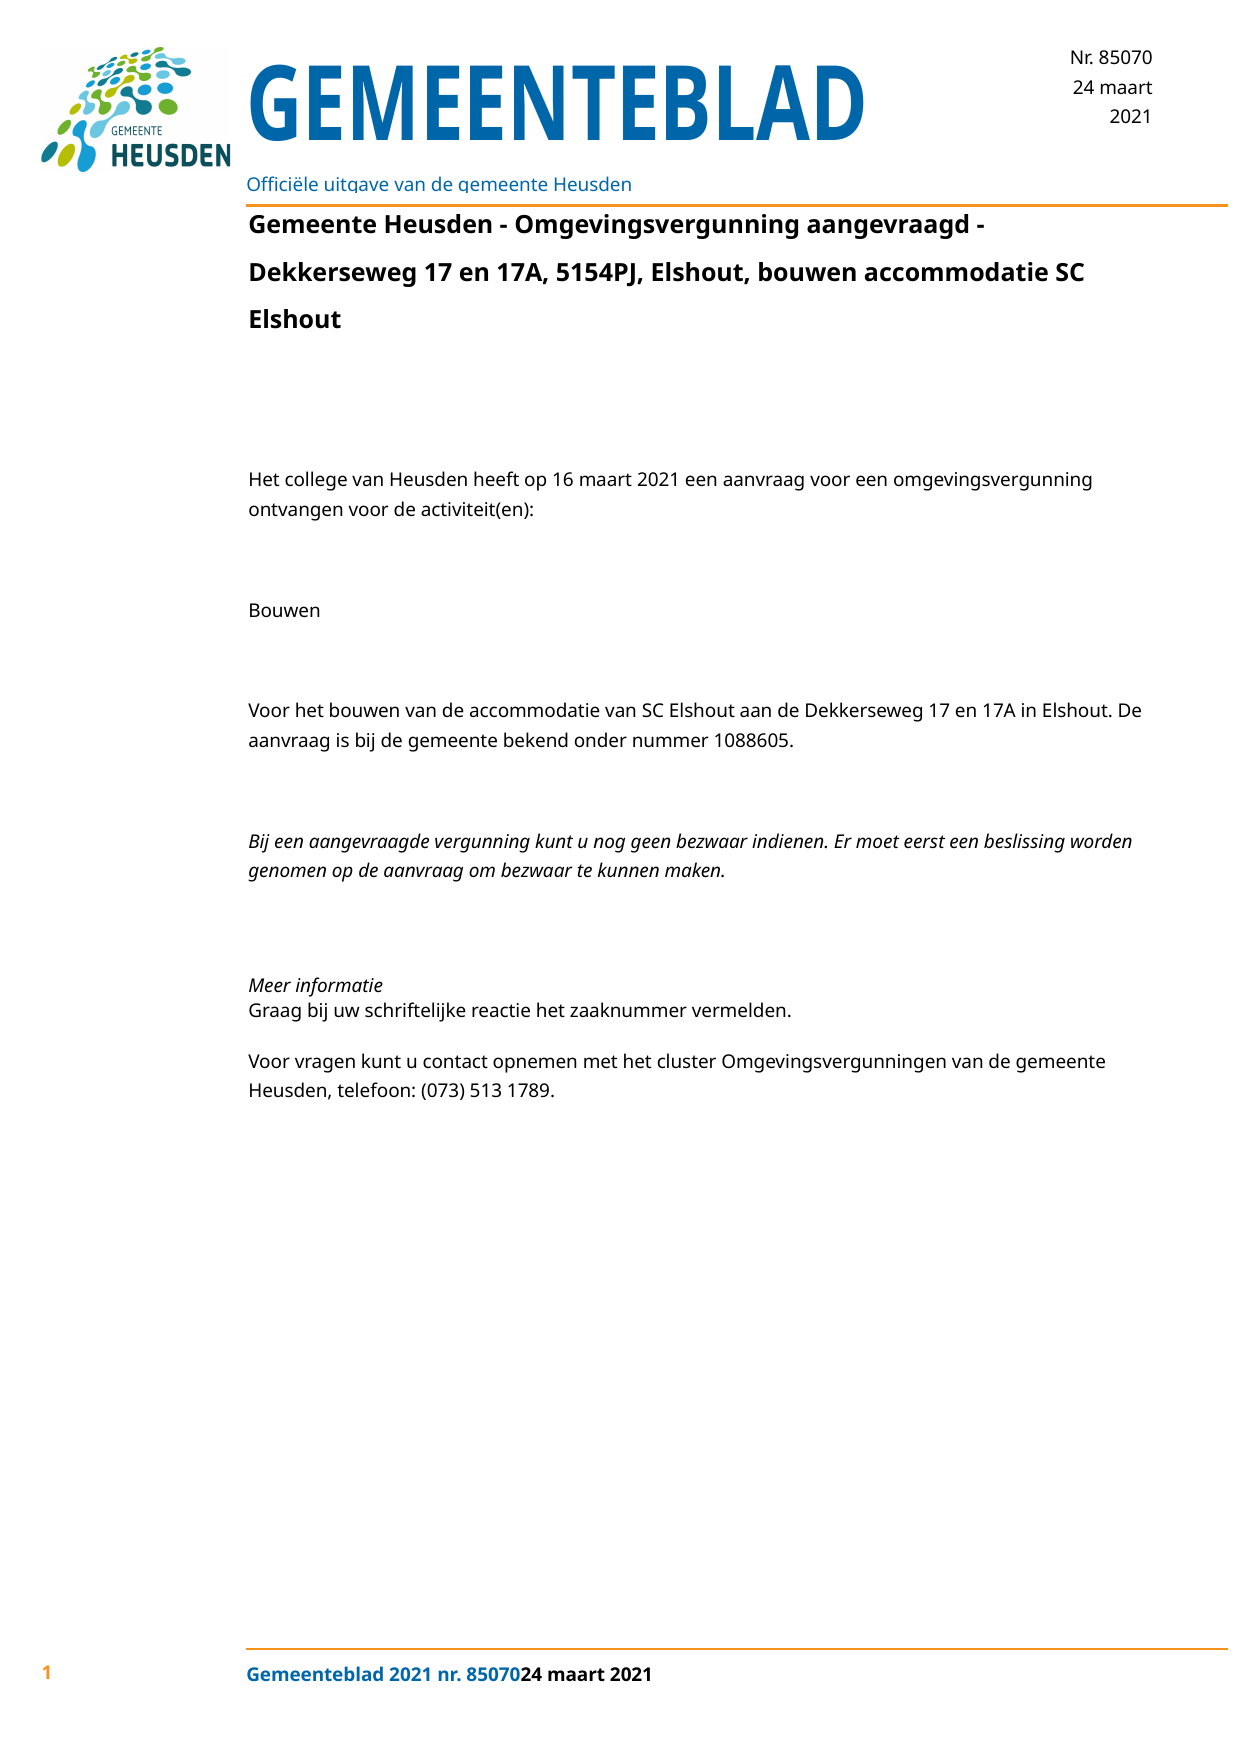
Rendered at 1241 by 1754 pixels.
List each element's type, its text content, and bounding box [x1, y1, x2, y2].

picture [41, 47, 231, 172]
text Graag bij uw schriftelijke reactie het zaaknummer vermelden. [248, 998, 1152, 1023]
text Voor het bouwen van de accommodatie van SC Elshout aan de Dekkerseweg 17 en 17A in Elshout. De aanvraag is bij de gemeente bekend onder nummer 1088605. [248, 698, 1152, 753]
text Bouwen [248, 597, 1152, 622]
text Bij een aangevraagde vergunning kunt u nog geen bezwaar indienen. Er moet eerst een beslissing worden genomen op de aanvraag om bezwaar te kunnen maken. [248, 828, 1152, 883]
text Gemeente Heusden - Omgevingsvergunning aangevraagd - Dekkerseweg 17 en 17A, 5154PJ, Elshout, bouwen accommodatie SC Elshout [248, 207, 1152, 336]
text Voor vragen kunt u contact opnemen met het cluster Omgevingsvergunningen van de gemeente Heusden, telefoon: (073) 513 1789. [248, 1048, 1152, 1103]
text Het college van Heusden heeft op 16 maart 2021 een aanvraag voor een omgevingsvergunning ontvangen voor de activiteit(en): [248, 466, 1152, 522]
text Meer informatie [248, 972, 1152, 998]
